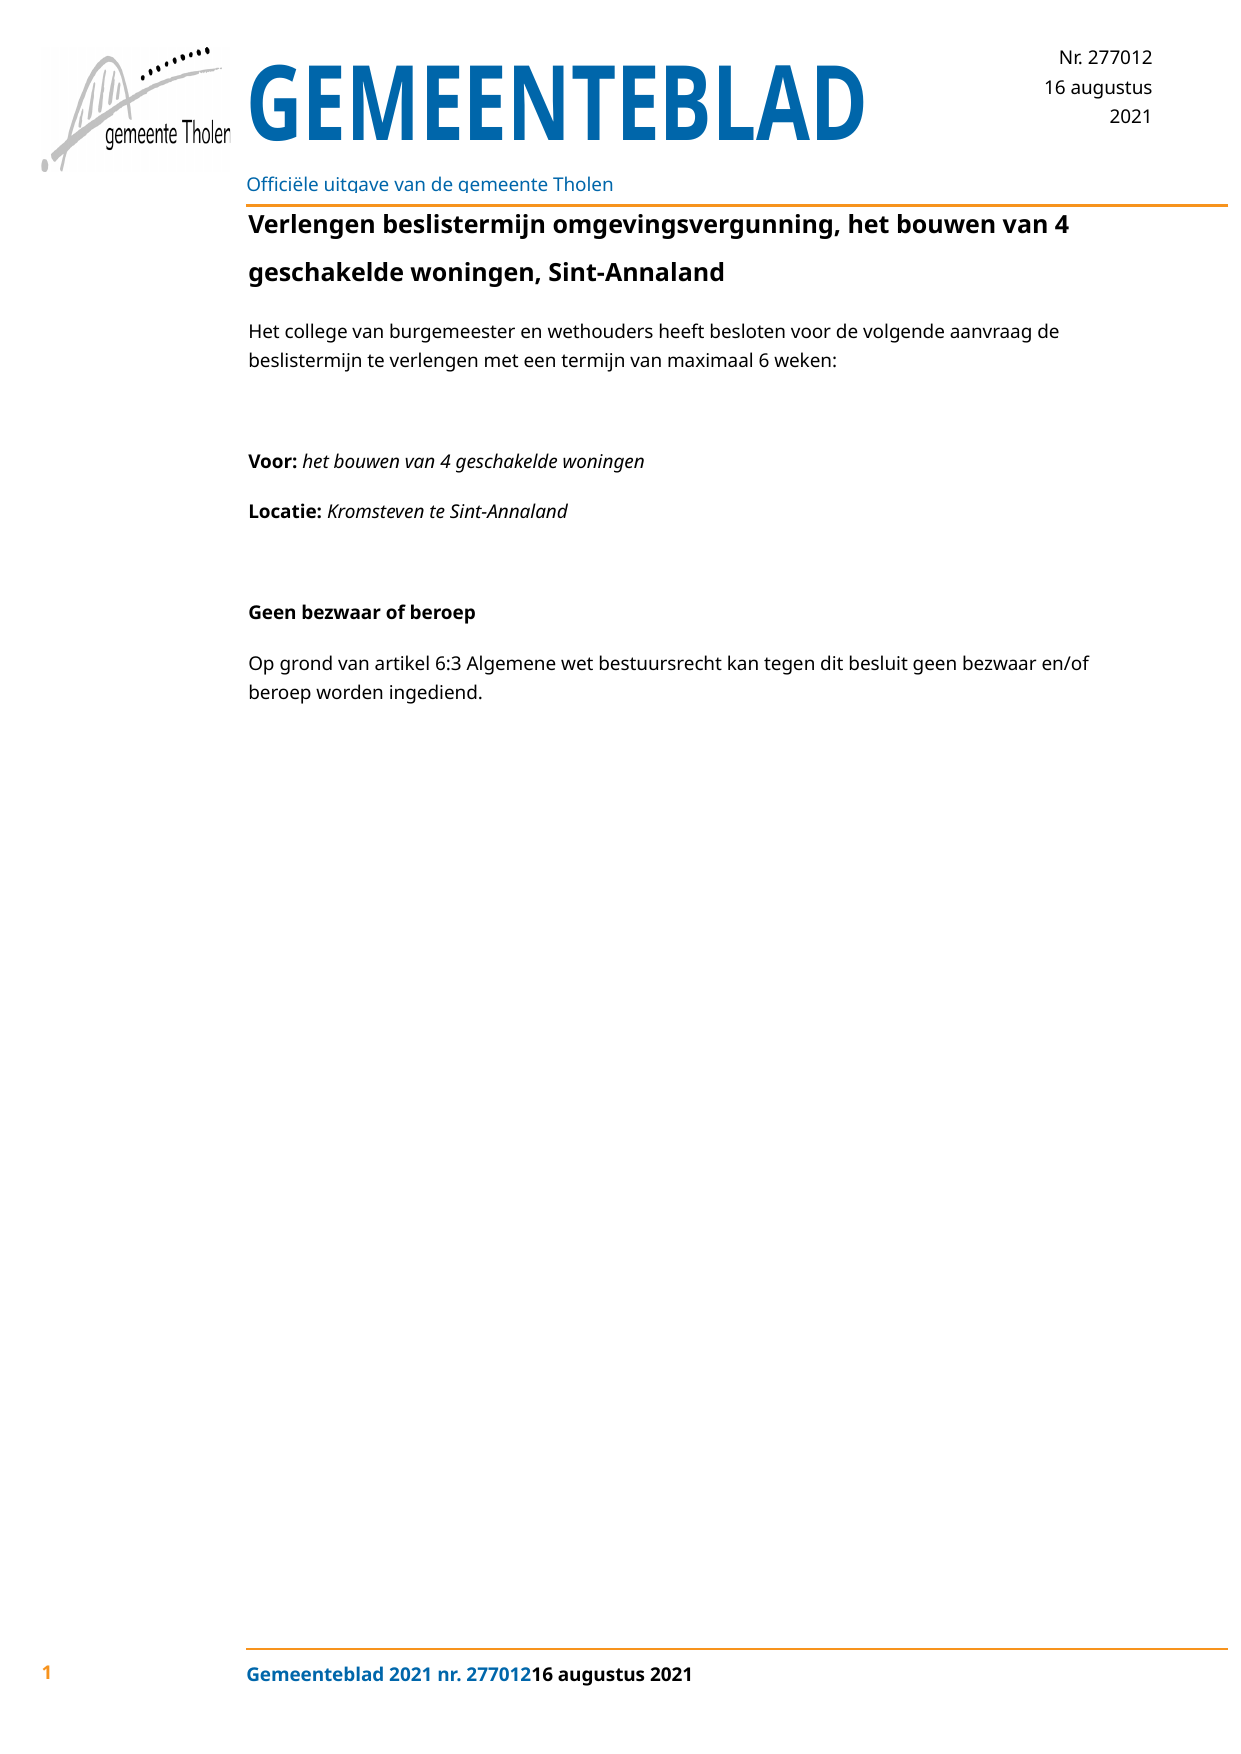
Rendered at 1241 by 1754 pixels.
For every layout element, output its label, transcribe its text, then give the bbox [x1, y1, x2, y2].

text Het college van burgemeester en wethouders heeft besloten voor de volgende aanvraag de beslistermijn te verlengen met een termijn van maximaal 6 weken: [248, 318, 1152, 373]
text Geen bezwaar of beroep [248, 599, 1152, 625]
text Op grond van artikel 6:3 Algemene wet bestuursrecht kan tegen dit besluit geen bezwaar en/of beroep worden ingediend. [248, 650, 1152, 705]
picture [41, 47, 231, 172]
text Voor: het bouwen van 4 geschakelde woningen [248, 448, 1152, 474]
text Verlengen beslistermijn omgevingsvergunning, het bouwen van 4 geschakelde woningen, Sint-Annaland [248, 207, 1152, 288]
text Locatie: Kromsteven te Sint-Annaland [248, 499, 1152, 524]
